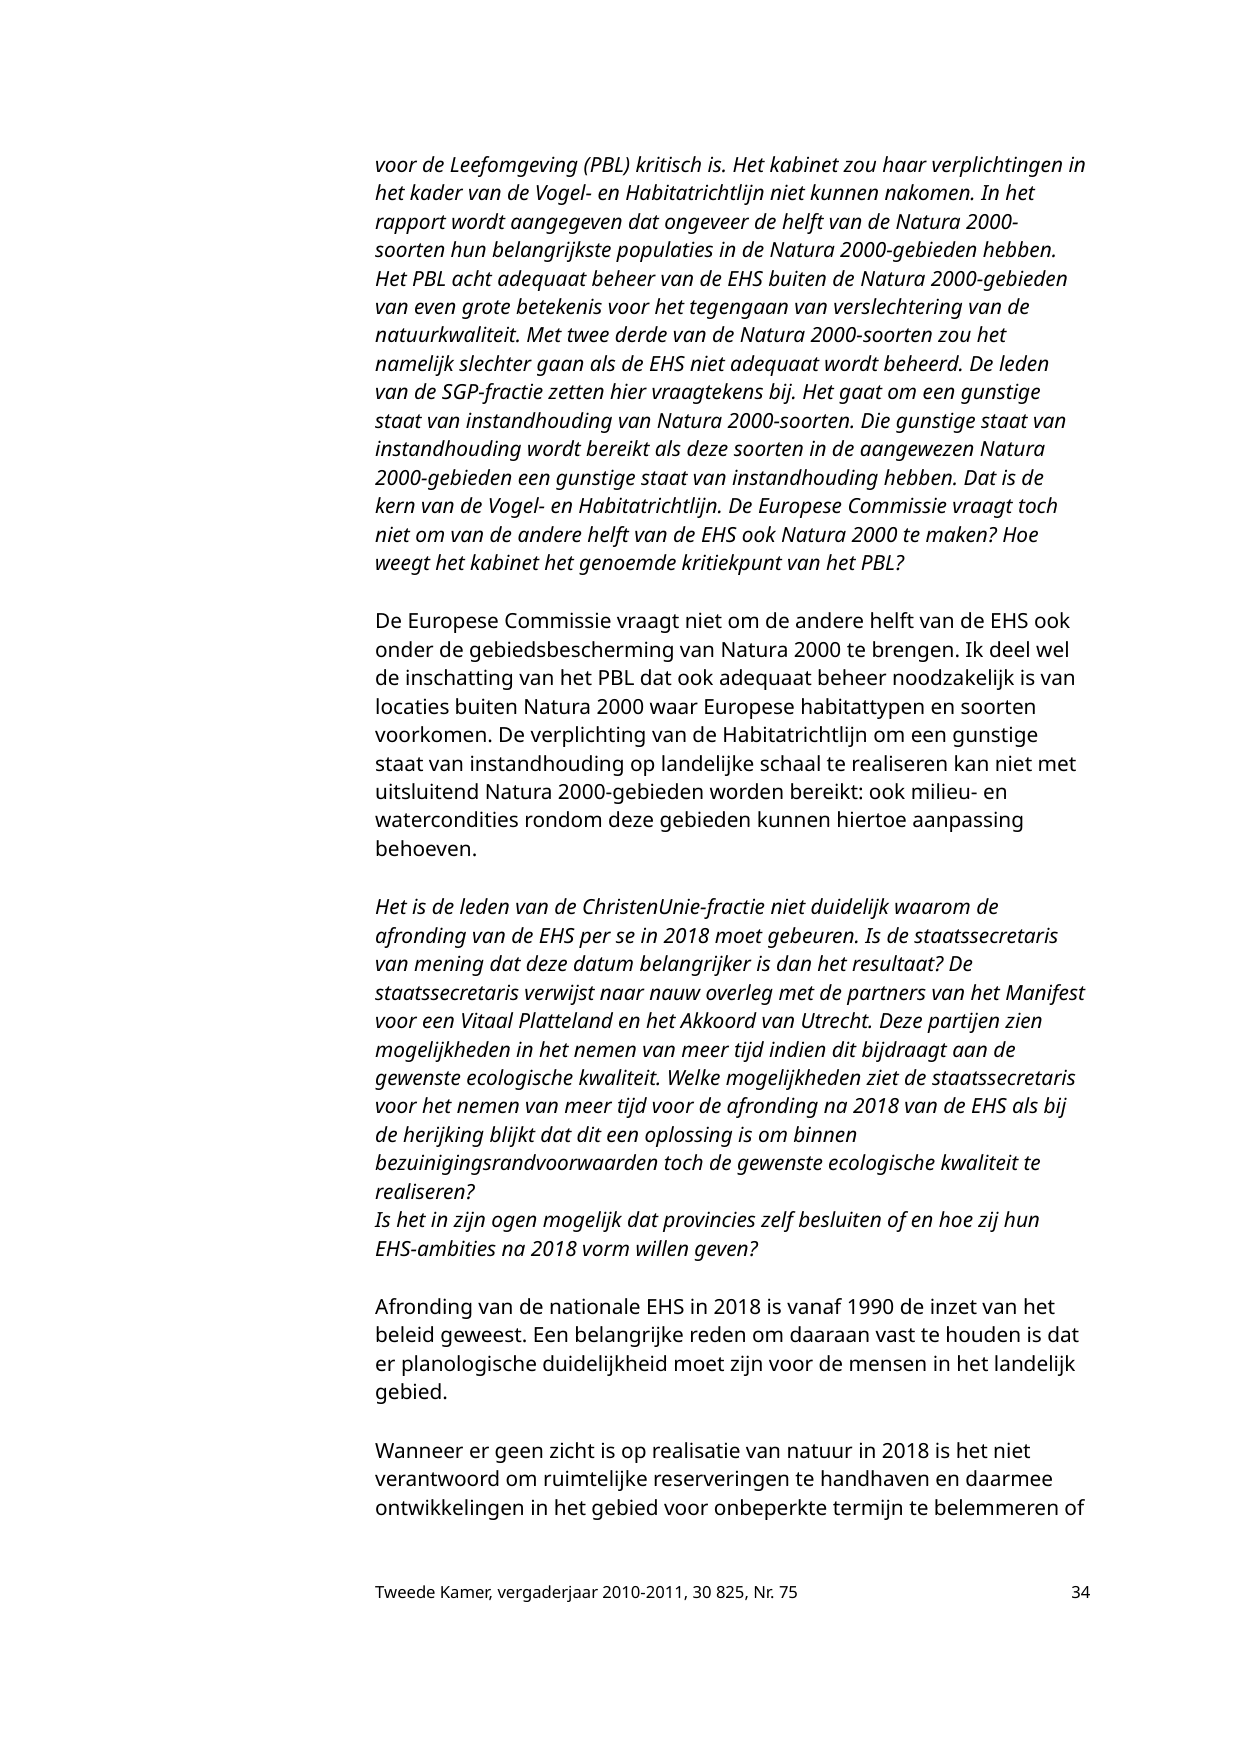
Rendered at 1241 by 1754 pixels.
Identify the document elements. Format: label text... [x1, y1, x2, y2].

text De Europese Commissie vraagt niet om de andere helft van de EHS ook onder de gebiedsbescherming van Natura 2000 te brengen. Ik deel wel de inschatting van het PBL dat ook adequaat beheer noodzakelijk is van locaties buiten Natura 2000 waar Europese habitattypen en soorten voorkomen. De verplichting van de Habitatrichtlijn om een gunstige staat van instandhouding op landelijke schaal te realiseren kan niet met uitsluitend Natura 2000-gebieden worden bereikt: ook milieu- en watercondities rondom deze gebieden kunnen hiertoe aanpassing behoeven. [375, 607, 1090, 862]
text Afronding van de nationale EHS in 2018 is vanaf 1990 de inzet van het beleid geweest. Een belangrijke reden om daaraan vast te houden is dat er planologische duidelijkheid moet zijn voor de mensen in het landelijk gebied. [375, 1292, 1090, 1406]
text Het is de leden van de ChristenUnie-fractie niet duidelijk waarom de afronding van de EHS per se in 2018 moet gebeuren. Is de staatssecretaris van mening dat deze datum belangrijker is dan het resultaat? De staatssecretaris verwijst naar nauw overleg met de partners van het Manifest voor een Vitaal Platteland en het Akkoord van Utrecht. Deze partijen zien mogelijkheden in het nemen van meer tijd indien dit bijdraagt aan de gewenste ecologische kwaliteit. Welke mogelijkheden ziet de staatssecretaris voor het nemen van meer tijd voor de afronding na 2018 van de EHS als bij de herijking blijkt dat dit een oplossing is om binnen bezuinigingsrandvoorwaarden toch de gewenste ecologische kwaliteit te realiseren? [375, 892, 1090, 1205]
text voor de Leefomgeving (PBL) kritisch is. Het kabinet zou haar verplichtingen in het kader van de Vogel- en Habitatrichtlijn niet kunnen nakomen. In het rapport wordt aangegeven dat ongeveer de helft van de Natura 2000-soorten hun belangrijkste populaties in de Natura 2000-gebieden hebben. Het PBL acht adequaat beheer van de EHS buiten de Natura 2000-gebieden van even grote betekenis voor het tegengaan van verslechtering van de natuurkwaliteit. Met twee derde van de Natura 2000-soorten zou het namelijk slechter gaan als de EHS niet adequaat wordt beheerd. De leden van de SGP-fractie zetten hier vraagtekens bij. Het gaat om een gunstige staat van instandhouding van Natura 2000-soorten. Die gunstige staat van instandhouding wordt bereikt als deze soorten in de aangewezen Natura 2000-gebieden een gunstige staat van instandhouding hebben. Dat is de kern van de Vogel- en Habitatrichtlijn. De Europese Commissie vraagt toch niet om van de andere helft van de EHS ook Natura 2000 te maken? Hoe weegt het kabinet het genoemde kritiekpunt van het PBL? [375, 150, 1090, 577]
text Is het in zijn ogen mogelijk dat provincies zelf besluiten of en hoe zij hun EHS-ambities na 2018 vorm willen geven? [375, 1205, 1090, 1262]
text Wanneer er geen zicht is op realisatie van natuur in 2018 is het niet verantwoord om ruimtelijke reserveringen te handhaven en daarmee ontwikkelingen in het gebied voor onbeperkte termijn te belemmeren of [375, 1436, 1090, 1521]
